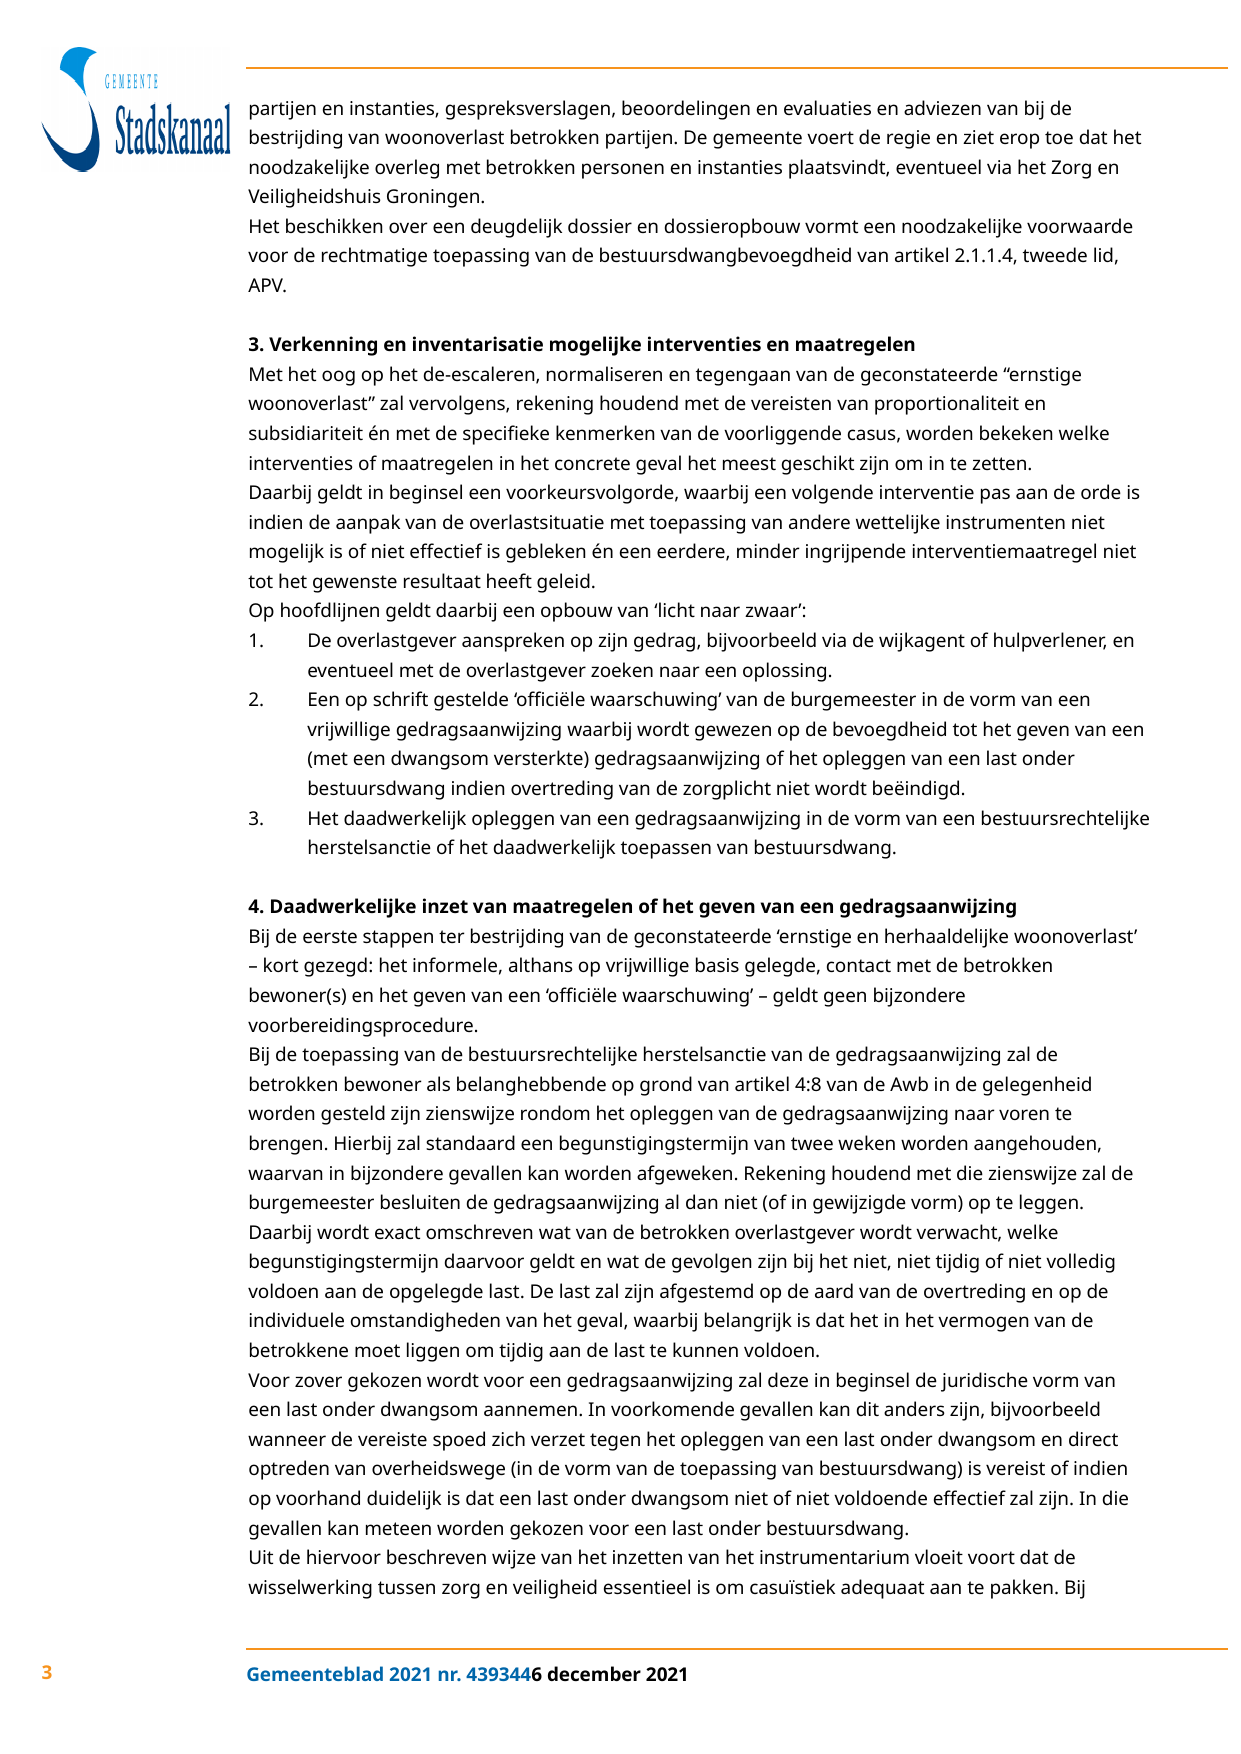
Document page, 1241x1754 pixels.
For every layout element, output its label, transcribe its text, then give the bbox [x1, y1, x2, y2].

text 4. Daadwerkelijke inzet van maatregelen of het geven van een gedragsaanwijzing [248, 893, 1152, 919]
text partijen en instanties, gespreksverslagen, beoordelingen en evaluaties en adviezen van bij de bestrijding van woonoverlast betrokken partijen. De gemeente voert de regie en ziet erop toe dat het noodzakelijke overleg met betrokken personen en instanties plaatsvindt, eventueel via het Zorg en Veiligheidshuis Groningen. [248, 95, 1152, 209]
text Op hoofdlijnen geldt daarbij een opbouw van ‘licht naar zwaar’: [248, 598, 1152, 623]
picture [41, 47, 231, 172]
text Bij de toepassing van de bestuursrechtelijke herstelsanctie van de gedragsaanwijzing zal de betrokken bewoner als belanghebbende op grond van artikel 4:8 van de Awb in de gelegenheid worden gesteld zijn zienswijze rondom het opleggen van de gedragsaanwijzing naar voren te brengen. Hierbij zal standaard een begunstigingstermijn van twee weken worden aangehouden, waarvan in bijzondere gevallen kan worden afgeweken. Rekening houdend met die zienswijze zal de burgemeester besluiten de gedragsaanwijzing al dan niet (of in gewijzigde vorm) op te leggen. Daarbij wordt exact omschreven wat van de betrokken overlastgever wordt verwacht, welke begunstigingstermijn daarvoor geldt en wat de gevolgen zijn bij het niet, niet tijdig of niet volledig voldoen aan de opgelegde last. De last zal zijn afgestemd op de aard van de overtreding en op de individuele omstandigheden van het geval, waarbij belangrijk is dat het in het vermogen van de betrokkene moet liggen om tijdig aan de last te kunnen voldoen. [248, 1041, 1152, 1363]
text Voor zover gekozen wordt voor een gedragsaanwijzing zal deze in beginsel de juridische vorm van een last onder dwangsom aannemen. In voorkomende gevallen kan dit anders zijn, bijvoorbeeld wanneer de vereiste spoed zich verzet tegen het opleggen van een last onder dwangsom en direct optreden van overheidswege (in de vorm van de toepassing van bestuursdwang) is vereist of indien op voorhand duidelijk is dat een last onder dwangsom niet of niet voldoende effectief zal zijn. In die gevallen kan meteen worden gekozen voor een last onder bestuursdwang. [248, 1367, 1152, 1541]
text 3. Verkenning en inventarisatie mogelijke interventies en maatregelen [248, 331, 1152, 357]
text Uit de hiervoor beschreven wijze van het inzetten van het instrumentarium vloeit voort dat de wisselwerking tussen zorg en veiligheid essentieel is om casuïstiek adequaat aan te pakken. Bij [248, 1544, 1152, 1600]
text Bij de eerste stappen ter bestrijding van de geconstateerde ‘ernstige en herhaaldelijke woonoverlast’ – kort gezegd: het informele, althans op vrijwillige basis gelegde, contact met de betrokken bewoner(s) en het geven van een ‘officiële waarschuwing’ – geldt geen bijzondere voorbereidingsprocedure. [248, 923, 1152, 1038]
list Het daadwerkelijk opleggen van een gedragsaanwijzing in de vorm van een bestuursrechtelijke herstelsanctie of het daadwerkelijk toepassen van bestuursdwang. [248, 805, 1152, 860]
text Het beschikken over een deugdelijk dossier en dossieropbouw vormt een noodzakelijke voorwaarde voor de rechtmatige toepassing van de bestuursdwangbevoegdheid van artikel 2.1.1.4, tweede lid, APV. [248, 213, 1152, 298]
text Daarbij geldt in beginsel een voorkeursvolgorde, waarbij een volgende interventie pas aan de orde is indien de aanpak van de overlastsituatie met toepassing van andere wettelijke instrumenten niet mogelijk is of niet effectief is gebleken én een eerdere, minder ingrijpende interventiemaatregel niet tot het gewenste resultaat heeft geleid. [248, 479, 1152, 594]
text Met het oog op het de-escaleren, normaliseren en tegengaan van de geconstateerde “ernstige woonoverlast” zal vervolgens, rekening houdend met de vereisten van proportionaliteit en subsidiariteit én met de specifieke kenmerken van de voorliggende casus, worden bekeken welke interventies of maatregelen in het concrete geval het meest geschikt zijn om in te zetten. [248, 361, 1152, 476]
list Een op schrift gestelde ‘officiële waarschuwing’ van de burgemeester in de vorm van een vrijwillige gedragsaanwijzing waarbij wordt gewezen op de bevoegdheid tot het geven van een (met een dwangsom versterkte) gedragsaanwijzing of het opleggen van een last onder bestuursdwang indien overtreding van de zorgplicht niet wordt beëindigd. [248, 686, 1152, 801]
list De overlastgever aanspreken op zijn gedrag, bijvoorbeeld via de wijkagent of hulpverlener, en eventueel met de overlastgever zoeken naar een oplossing. [248, 627, 1152, 683]
